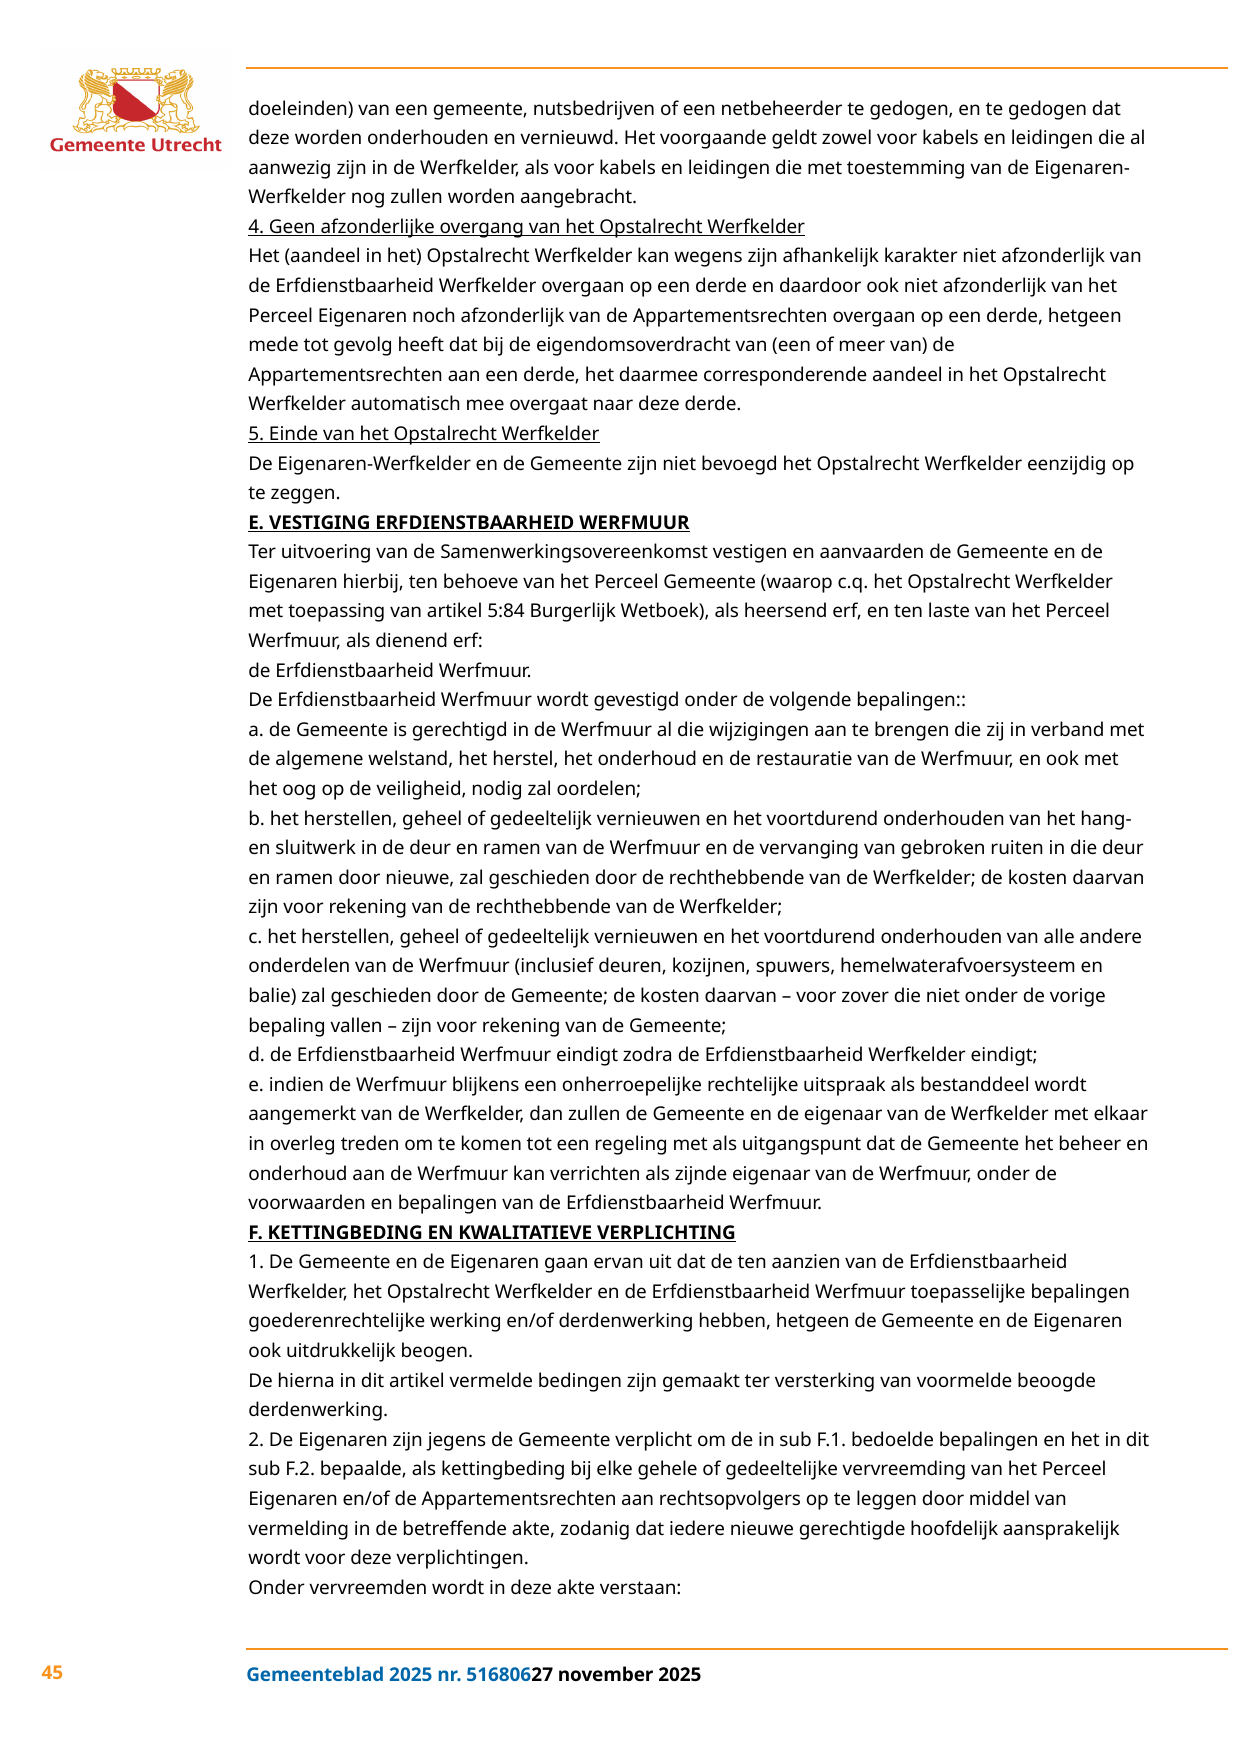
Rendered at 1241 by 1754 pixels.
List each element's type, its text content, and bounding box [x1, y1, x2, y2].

text a. de Gemeente is gerechtigd in de Werfmuur al die wijzigingen aan te brengen die zij in verband met de algemene welstand, het herstel, het onderhoud en de restauratie van de Werfmuur, en ook met het oog op de veiligheid, nodig zal oordelen; [248, 716, 1152, 801]
text doeleinden) van een gemeente, nutsbedrijven of een netbeheerder te gedogen, en te gedogen dat deze worden onderhouden en vernieuwd. Het voorgaande geldt zowel voor kabels en leidingen die al aanwezig zijn in de Werfkelder, als voor kabels en leidingen die met toestemming van de Eigenaren-Werfkelder nog zullen worden aangebracht. [248, 95, 1152, 209]
text d. de Erfdienstbaarheid Werfmuur eindigt zodra de Erfdienstbaarheid Werfkelder eindigt; [248, 1041, 1152, 1067]
text 5. Einde van het Opstalrecht Werfkelder [248, 420, 1152, 446]
text De Eigenaren-Werfkelder en de Gemeente zijn niet bevoegd het Opstalrecht Werfkelder eenzijdig op te zeggen. [248, 450, 1152, 505]
picture [41, 47, 231, 172]
text e. indien de Werfmuur blijkens een onherroepelijke rechtelijke uitspraak als bestanddeel wordt aangemerkt van de Werfkelder, dan zullen de Gemeente en de eigenaar van de Werfkelder met elkaar in overleg treden om te komen tot een regeling met als uitgangspunt dat de Gemeente het beheer en onderhoud aan de Werfmuur kan verrichten als zijnde eigenaar van de Werfmuur, onder de voorwaarden en bepalingen van de Erfdienstbaarheid Werfmuur. [248, 1071, 1152, 1215]
text De Erfdienstbaarheid Werfmuur wordt gevestigd onder de volgende bepalingen:: [248, 686, 1152, 712]
text de Erfdienstbaarheid Werfmuur. [248, 657, 1152, 683]
text 4. Geen afzonderlijke overgang van het Opstalrecht Werfkelder [248, 213, 1152, 239]
text c. het herstellen, geheel of gedeeltelijk vernieuwen en het voortdurend onderhouden van alle andere onderdelen van de Werfmuur (inclusief deuren, kozijnen, spuwers, hemelwaterafvoersysteem en balie) zal geschieden door de Gemeente; de kosten daarvan – voor zover die niet onder de vorige bepaling vallen – zijn voor rekening van de Gemeente; [248, 923, 1152, 1038]
text Het (aandeel in het) Opstalrecht Werfkelder kan wegens zijn afhankelijk karakter niet afzonderlijk van de Erfdienstbaarheid Werfkelder overgaan op een derde en daardoor ook niet afzonderlijk van het Perceel Eigenaren noch afzonderlijk van de Appartementsrechten overgaan op een derde, hetgeen mede tot gevolg heeft dat bij de eigendomsoverdracht van (een of meer van) de Appartementsrechten aan een derde, het daarmee corresponderende aandeel in het Opstalrecht Werfkelder automatisch mee overgaat naar deze derde. [248, 243, 1152, 416]
text Onder vervreemden wordt in deze akte verstaan: [248, 1574, 1152, 1600]
text F. KETTINGBEDING EN KWALITATIEVE VERPLICHTING [248, 1219, 1152, 1245]
text Ter uitvoering van de Samenwerkingsovereenkomst vestigen en aanvaarden de Gemeente en de Eigenaren hierbij, ten behoeve van het Perceel Gemeente (waarop c.q. het Opstalrecht Werfkelder met toepassing van artikel 5:84 Burgerlijk Wetboek), als heersend erf, en ten laste van het Perceel Werfmuur, als dienend erf: [248, 538, 1152, 653]
text De hierna in dit artikel vermelde bedingen zijn gemaakt ter versterking van voormelde beoogde derdenwerking. [248, 1367, 1152, 1422]
text E. VESTIGING ERFDIENSTBAARHEID WERFMUUR [248, 509, 1152, 535]
text 2. De Eigenaren zijn jegens de Gemeente verplicht om de in sub F.1. bedoelde bepalingen en het in dit sub F.2. bepaalde, als kettingbeding bij elke gehele of gedeeltelijke vervreemding van het Perceel Eigenaren en/of de Appartementsrechten aan rechtsopvolgers op te leggen door middel van vermelding in de betreffende akte, zodanig dat iedere nieuwe gerechtigde hoofdelijk aansprakelijk wordt voor deze verplichtingen. [248, 1426, 1152, 1570]
text 1. De Gemeente en de Eigenaren gaan ervan uit dat de ten aanzien van de Erfdienstbaarheid Werfkelder, het Opstalrecht Werfkelder en de Erfdienstbaarheid Werfmuur toepasselijke bepalingen goederenrechtelijke werking en/of derdenwerking hebben, hetgeen de Gemeente en de Eigenaren ook uitdrukkelijk beogen. [248, 1248, 1152, 1363]
text b. het herstellen, geheel of gedeeltelijk vernieuwen en het voortdurend onderhouden van het hang- en sluitwerk in de deur en ramen van de Werfmuur en de vervanging van gebroken ruiten in die deur en ramen door nieuwe, zal geschieden door de rechthebbende van de Werfkelder; de kosten daarvan zijn voor rekening van de rechthebbende van de Werfkelder; [248, 805, 1152, 919]
